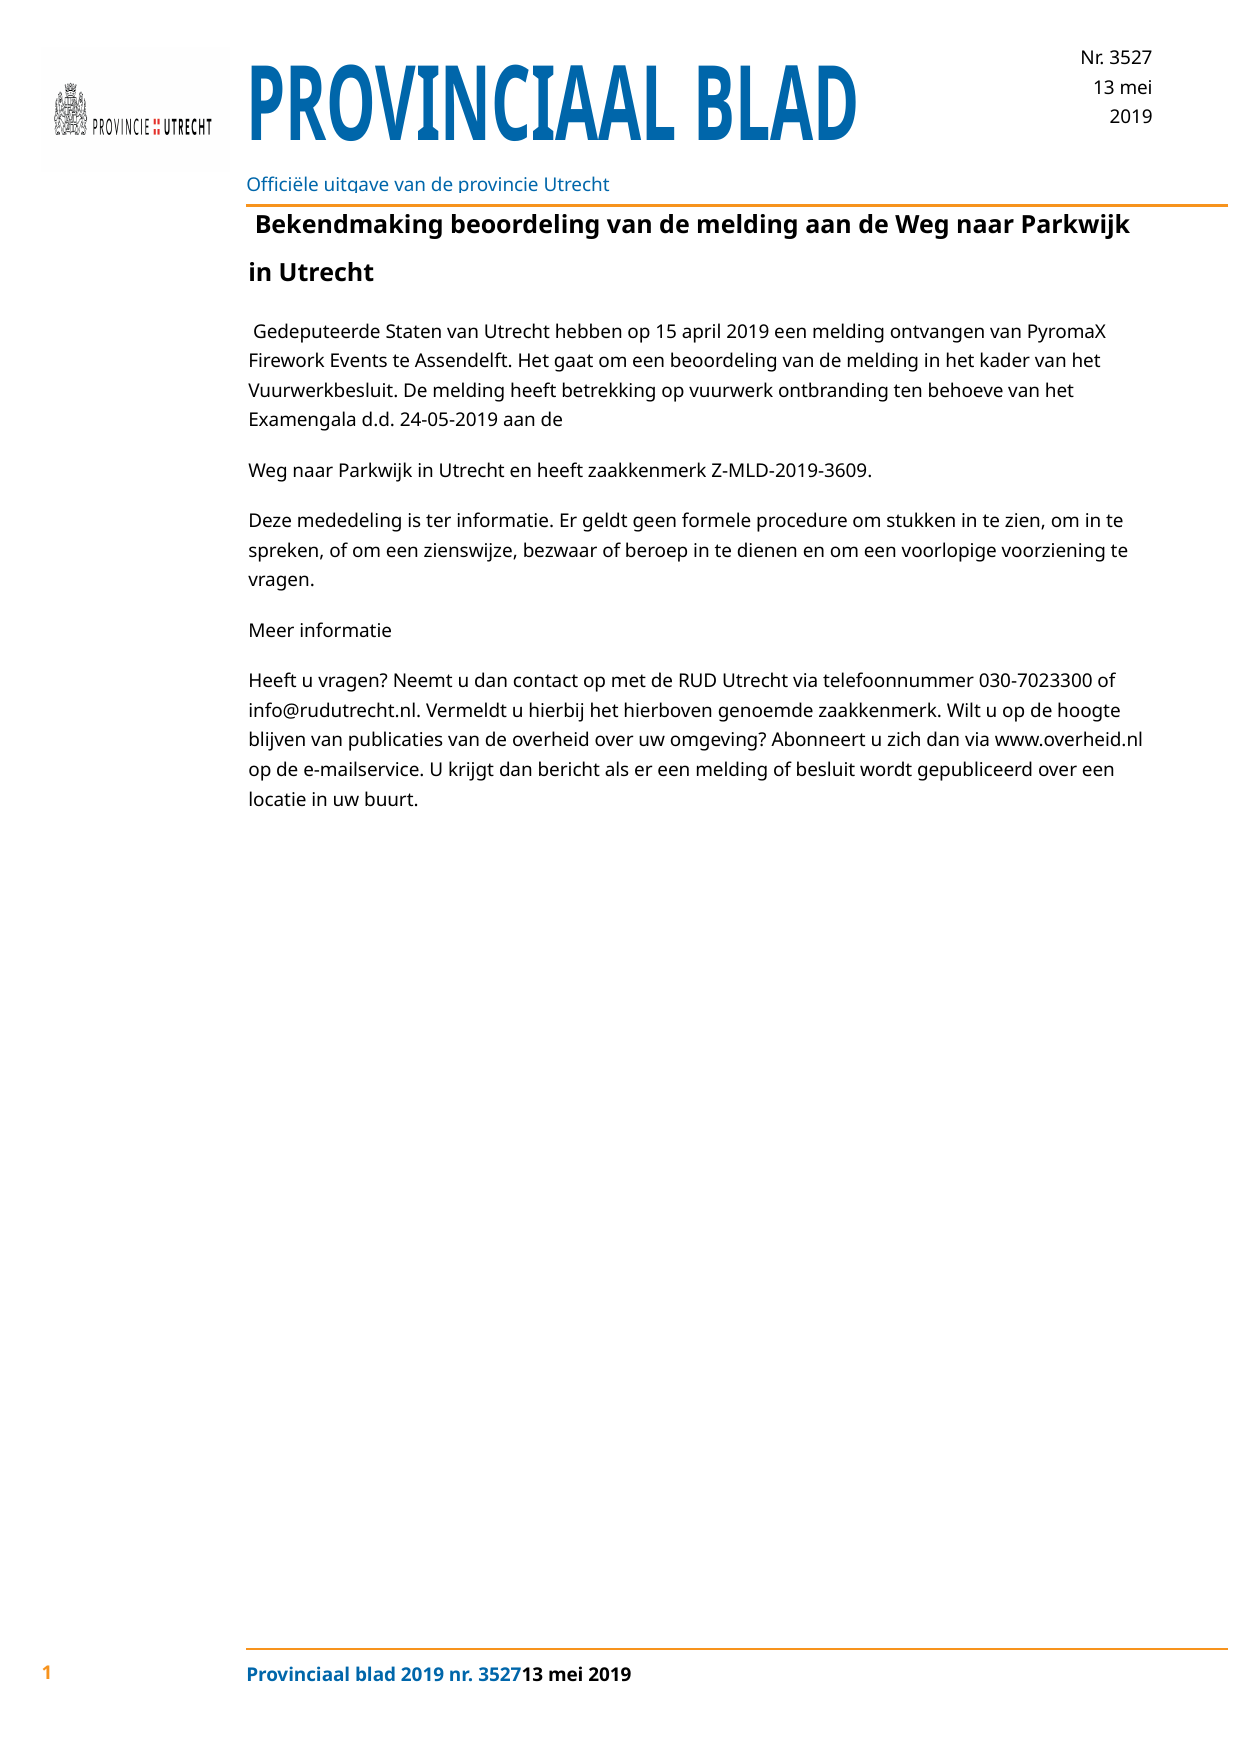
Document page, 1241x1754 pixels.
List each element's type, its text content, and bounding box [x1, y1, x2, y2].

text Meer informatie [248, 617, 1152, 643]
text Bekendmaking beoordeling van de melding aan de Weg naar Parkwijk in Utrecht [248, 207, 1152, 288]
text Deze mededeling is ter informatie. Er geldt geen formele procedure om stukken in te zien, om in te spreken, of om een zienswijze, bezwaar of beroep in te dienen en om een voorlopige voorziening te vragen. [248, 507, 1152, 592]
text Weg naar Parkwijk in Utrecht en heeft zaakkenmerk Z-MLD-2019-3609. [248, 457, 1152, 483]
picture [41, 47, 231, 172]
text Heeft u vragen? Neemt u dan contact op met de RUD Utrecht via telefoonnummer 030-7023300 of info@rudutrecht.nl. Vermeldt u hierbij het hierboven genoemde zaakkenmerk. Wilt u op de hoogte blijven van publicaties van de overheid over uw omgeving? Abonneert u zich dan via www.overheid.nl op de e-mailservice. U krijgt dan bericht als er een melding of besluit wordt gepubliceerd over een locatie in uw buurt. [248, 667, 1152, 812]
text Gedeputeerde Staten van Utrecht hebben op 15 april 2019 een melding ontvangen van PyromaX Firework Events te Assendelft. Het gaat om een beoordeling van de melding in het kader van het Vuurwerkbesluit. De melding heeft betrekking op vuurwerk ontbranding ten behoeve van het Examengala d.d. 24-05-2019 aan de [248, 318, 1152, 432]
